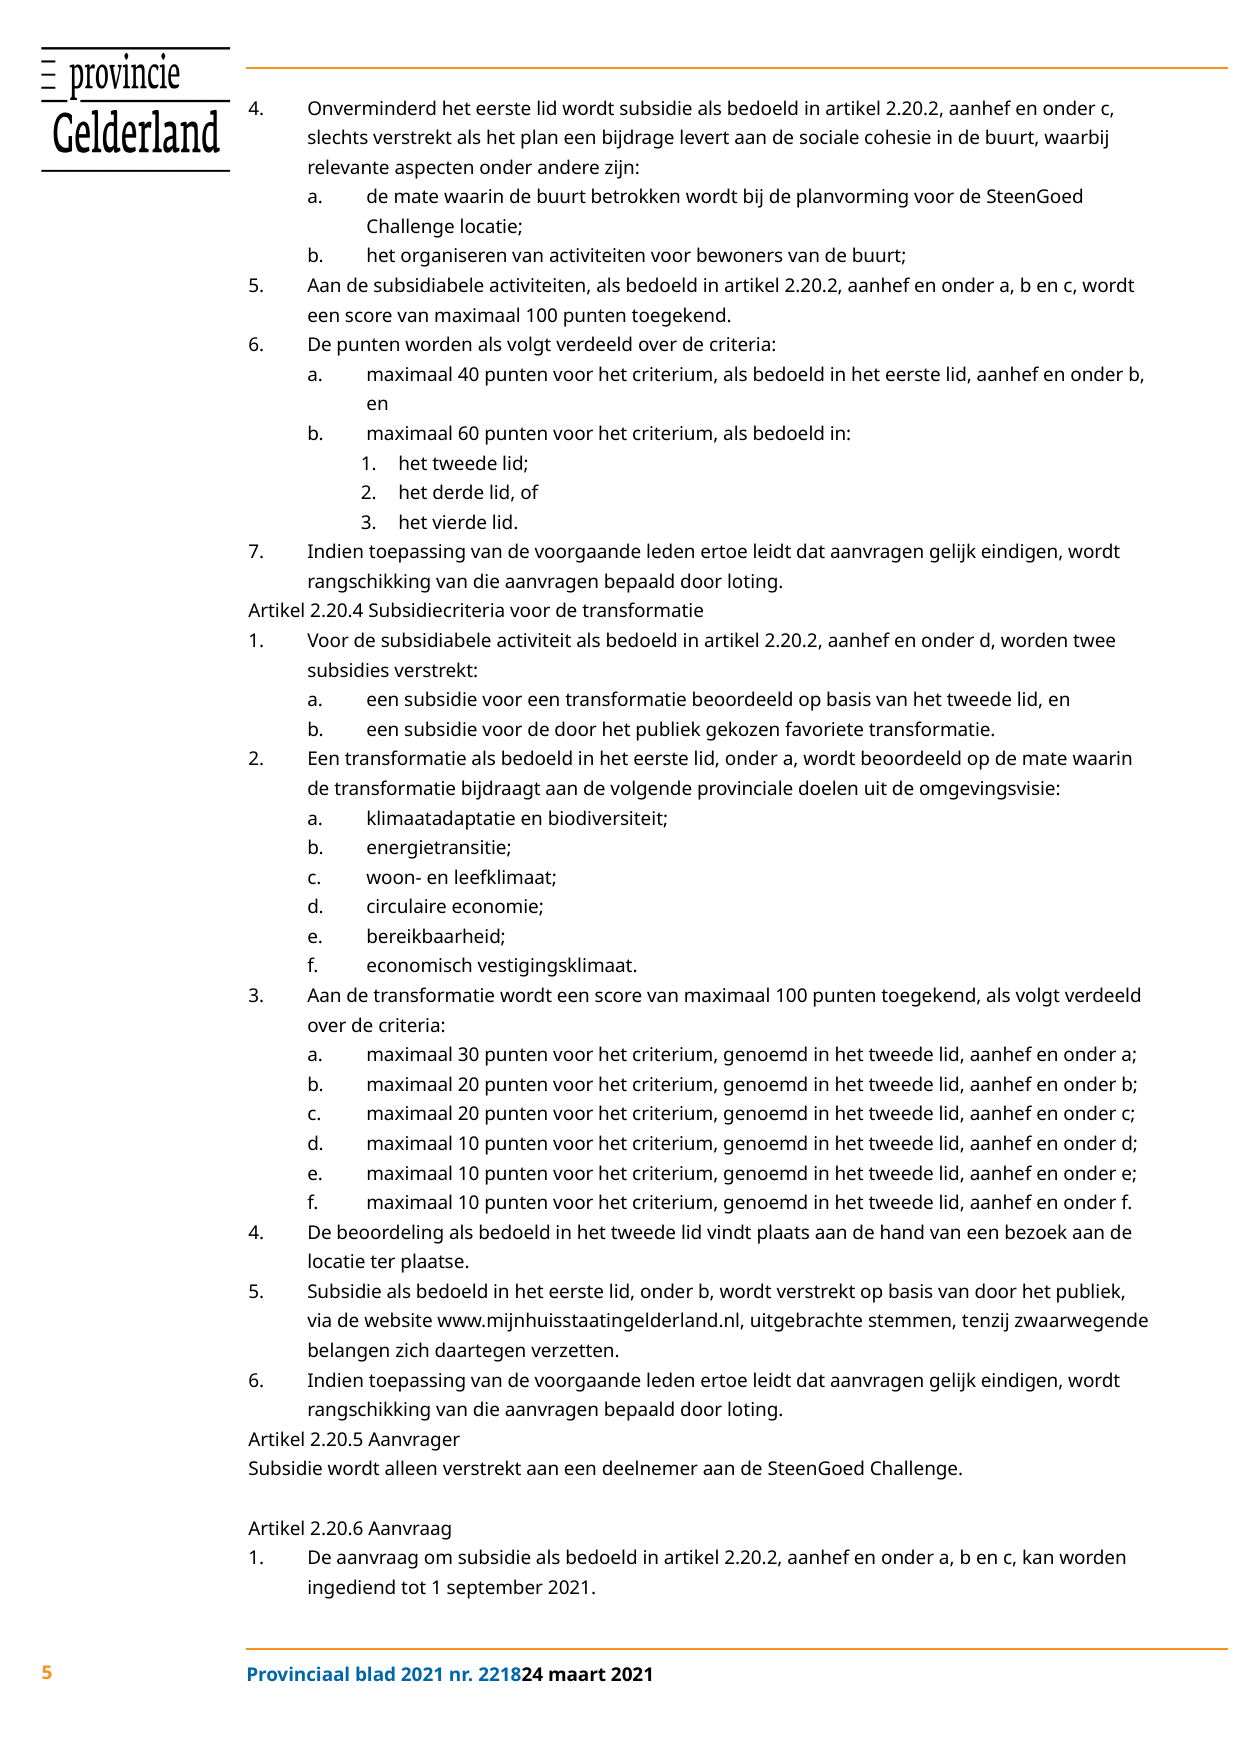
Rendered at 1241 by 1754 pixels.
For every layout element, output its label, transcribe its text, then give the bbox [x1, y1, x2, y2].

list maximaal 40 punten voor het criterium, als bedoeld in het eerste lid, aanhef en onder b, en [307, 361, 1152, 416]
list circulaire economie; [307, 893, 1152, 919]
text Artikel 2.20.5 Aanvrager [248, 1426, 1152, 1452]
list het tweede lid; [361, 450, 1152, 476]
text Artikel 2.20.6 Aanvraag [248, 1515, 1152, 1541]
list maximaal 20 punten voor het criterium, genoemd in het tweede lid, aanhef en onder b; [307, 1071, 1152, 1097]
list energietransitie; [307, 834, 1152, 860]
list maximaal 30 punten voor het criterium, genoemd in het tweede lid, aanhef en onder a; [307, 1041, 1152, 1067]
list Onverminderd het eerste lid wordt subsidie als bedoeld in artikel 2.20.2, aanhef en onder c, slechts verstrekt als het plan een bijdrage levert aan de sociale cohesie in de buurt, waarbij relevante aspecten onder andere zijn: [248, 95, 1152, 180]
list Een transformatie als bedoeld in het eerste lid, onder a, wordt beoordeeld op de mate waarin de transformatie bijdraagt aan de volgende provinciale doelen uit de omgevingsvisie: [248, 746, 1152, 801]
list economisch vestigingsklimaat. [307, 953, 1152, 978]
list maximaal 10 punten voor het criterium, genoemd in het tweede lid, aanhef en onder f. [307, 1189, 1152, 1215]
list maximaal 10 punten voor het criterium, genoemd in het tweede lid, aanhef en onder e; [307, 1160, 1152, 1186]
list maximaal 10 punten voor het criterium, genoemd in het tweede lid, aanhef en onder d; [307, 1130, 1152, 1156]
list Subsidie als bedoeld in het eerste lid, onder b, wordt verstrekt op basis van door het publiek, via de website www.mijnhuisstaatingelderland.nl, uitgebrachte stemmen, tenzij zwaarwegende belangen zich daartegen verzetten. [248, 1278, 1152, 1363]
list de mate waarin de buurt betrokken wordt bij de planvorming voor de SteenGoed Challenge locatie; [307, 183, 1152, 239]
list klimaatadaptatie en biodiversiteit; [307, 805, 1152, 831]
list Indien toepassing van de voorgaande leden ertoe leidt dat aanvragen gelijk eindigen, wordt rangschikking van die aanvragen bepaald door loting. [248, 1367, 1152, 1422]
list maximaal 60 punten voor het criterium, als bedoeld in: [307, 420, 1152, 446]
list Aan de subsidiabele activiteiten, als bedoeld in artikel 2.20.2, aanhef en onder a, b en c, wordt een score van maximaal 100 punten toegekend. [248, 272, 1152, 328]
list De aanvraag om subsidie als bedoeld in artikel 2.20.2, aanhef en onder a, b en c, kan worden ingediend tot 1 september 2021. [248, 1544, 1152, 1600]
list het vierde lid. [361, 509, 1152, 535]
list maximaal 20 punten voor het criterium, genoemd in het tweede lid, aanhef en onder c; [307, 1101, 1152, 1126]
picture [41, 47, 231, 172]
list een subsidie voor de door het publiek gekozen favoriete transformatie. [307, 716, 1152, 742]
list Aan de transformatie wordt een score van maximaal 100 punten toegekend, als volgt verdeeld over de criteria: [248, 982, 1152, 1038]
list Indien toepassing van de voorgaande leden ertoe leidt dat aanvragen gelijk eindigen, wordt rangschikking van die aanvragen bepaald door loting. [248, 538, 1152, 594]
list het organiseren van activiteiten voor bewoners van de buurt; [307, 243, 1152, 268]
list De punten worden als volgt verdeeld over de criteria: [248, 331, 1152, 357]
list het derde lid, of [361, 479, 1152, 505]
list De beoordeling als bedoeld in het tweede lid vindt plaats aan de hand van een bezoek aan de locatie ter plaatse. [248, 1219, 1152, 1274]
text Artikel 2.20.4 Subsidiecriteria voor de transformatie [248, 598, 1152, 623]
text Subsidie wordt alleen verstrekt aan een deelnemer aan de SteenGoed Challenge. [248, 1456, 1152, 1481]
list Voor de subsidiabele activiteit als bedoeld in artikel 2.20.2, aanhef en onder d, worden twee subsidies verstrekt: [248, 627, 1152, 683]
list woon- en leefklimaat; [307, 864, 1152, 890]
list een subsidie voor een transformatie beoordeeld op basis van het tweede lid, en [307, 686, 1152, 712]
list bereikbaarheid; [307, 923, 1152, 949]
